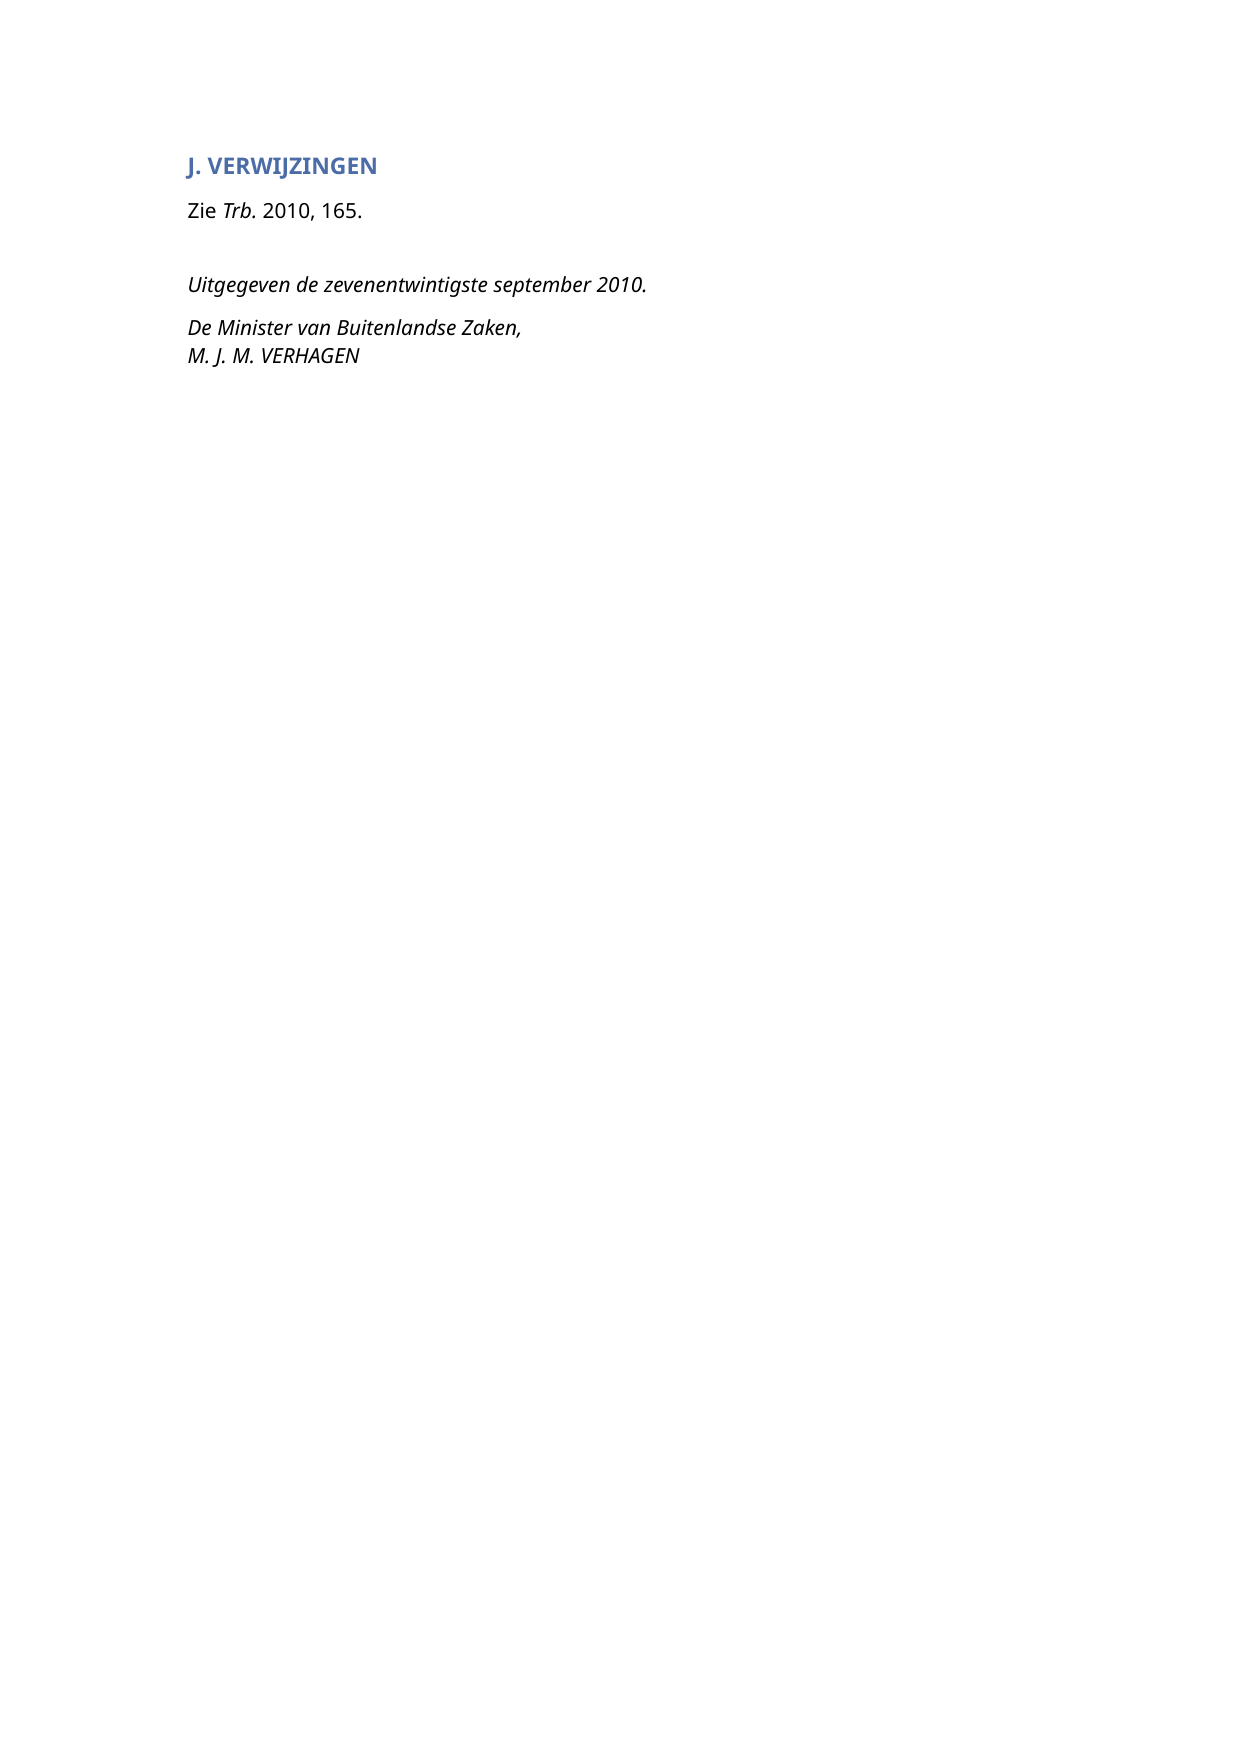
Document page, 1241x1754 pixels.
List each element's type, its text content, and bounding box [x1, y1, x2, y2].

text Zie Trb. 2010, 165. [187, 196, 1053, 225]
subtitle J. VERWIJZINGEN [187, 150, 1053, 181]
text Uitgegeven de zevenentwintigste september 2010. [187, 270, 1053, 298]
text De Minister van Buitenlandse Zaken, [187, 313, 1053, 342]
text M. J. M. VERHAGEN [187, 342, 1053, 370]
